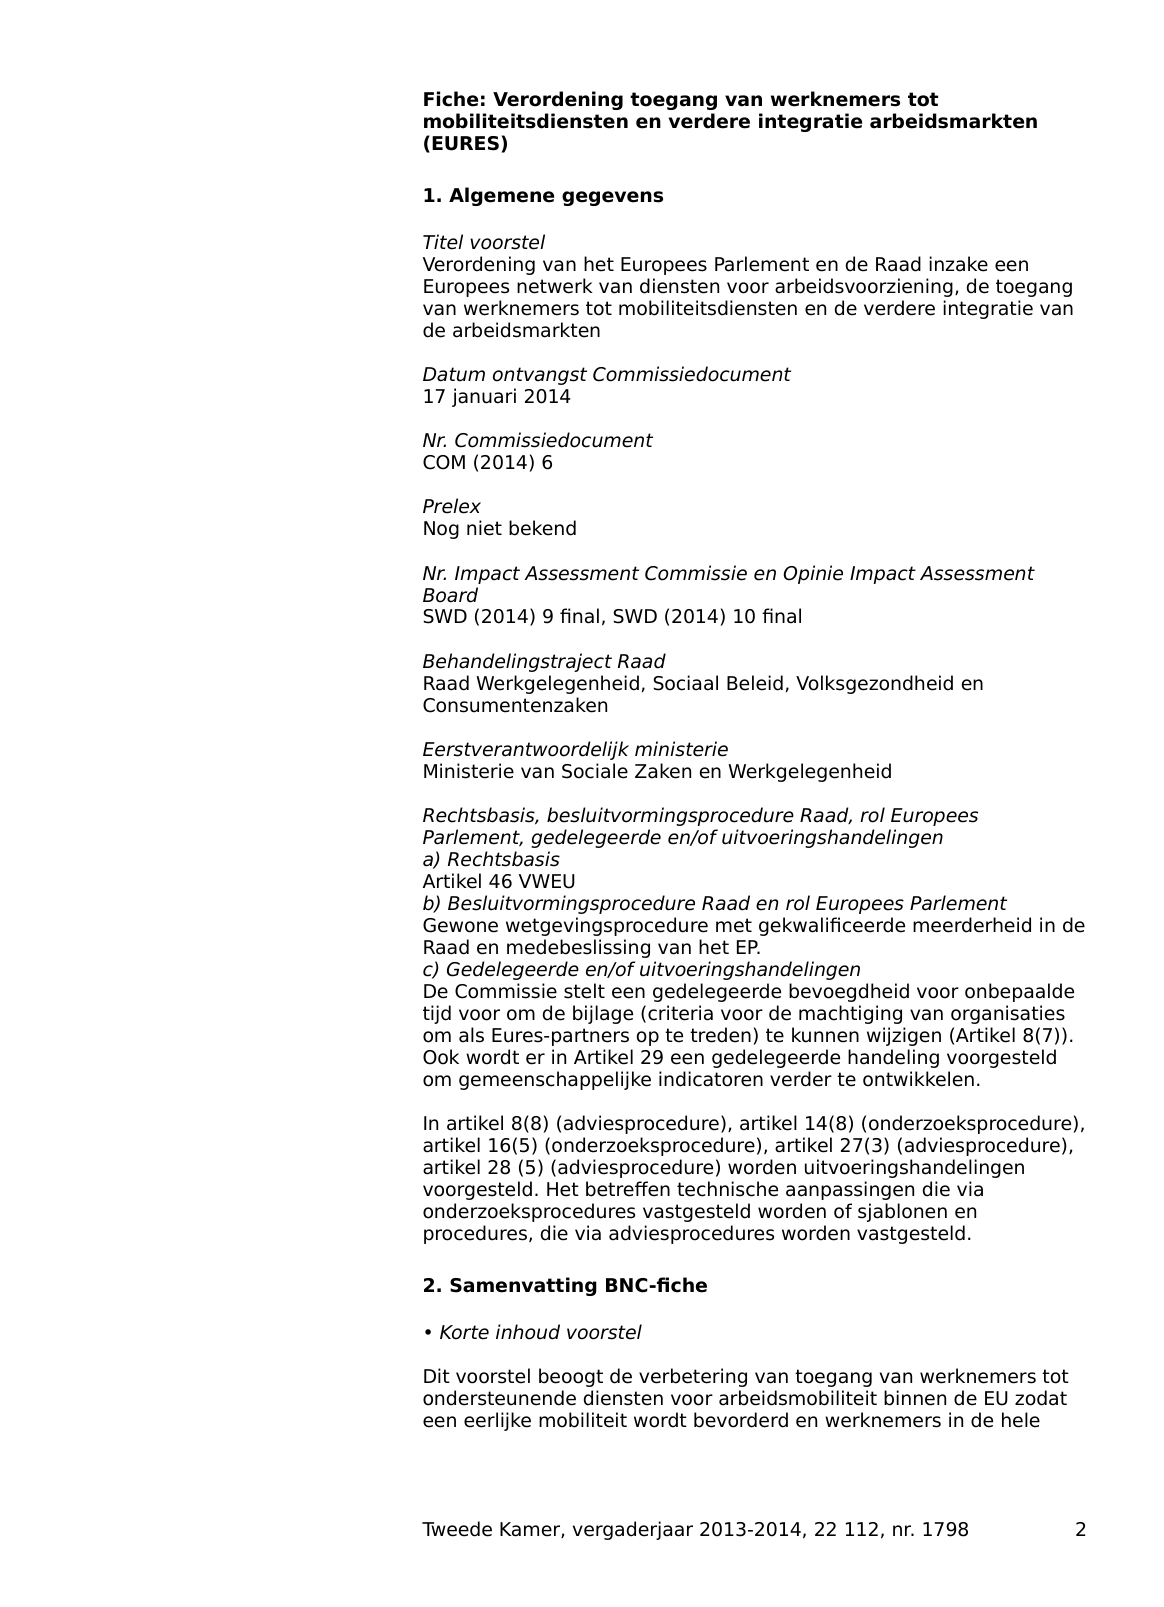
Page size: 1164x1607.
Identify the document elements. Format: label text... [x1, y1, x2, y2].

text c) Gedelegeerde en/of uitvoeringshandelingen [422, 959, 1087, 981]
text In artikel 8(8) (adviesprocedure), artikel 14(8) (onderzoeksprocedure), artikel 16(5) (onderzoeksprocedure), artikel 27(3) (adviesprocedure), artikel 28 (5) (adviesprocedure) worden uitvoeringshandelingen voorgesteld. Het betreffen technische aanpassingen die via onderzoeksprocedures vastgesteld worden of sjablonen en procedures, die via adviesprocedures worden vastgesteld. [422, 1113, 1087, 1245]
text Dit voorstel beoogt de verbetering van toegang van werknemers tot ondersteunende diensten voor arbeidsmobiliteit binnen de EU zodat een eerlijke mobiliteit wordt bevorderd en werknemers in de hele [422, 1366, 1087, 1432]
text Nr. Commissiedocument [422, 430, 1087, 452]
text Prelex [422, 496, 1087, 518]
text Artikel 46 VWEU [422, 871, 1087, 893]
text De Commissie stelt een gedelegeerde bevoegdheid voor onbepaalde tijd voor om de bijlage (criteria voor de machtiging van organisaties om als Eures-partners op te treden) te kunnen wijzigen (Artikel 8(7)). Ook wordt er in Artikel 29 een gedelegeerde handeling voorgesteld om gemeenschappelijke indicatoren verder te ontwikkelen. [422, 981, 1087, 1091]
text Datum ontvangst Commissiedocument [422, 364, 1087, 386]
text Gewone wetgevingsprocedure met gekwalificeerde meerderheid in de Raad en medebeslissing van het EP. [422, 915, 1087, 959]
text a) Rechtsbasis [422, 849, 1087, 871]
subtitle 1. Algemene gegevens [422, 185, 1087, 207]
text Eerstverantwoordelijk ministerie [422, 739, 1087, 761]
text Nr. Impact Assessment Commissie en Opinie Impact Assessment Board [422, 562, 1087, 606]
subtitle • Korte inhoud voorstel [422, 1322, 1087, 1344]
text Rechtsbasis, besluitvormingsprocedure Raad, rol Europees Parlement, gedelegeerde en/of uitvoeringshandelingen [422, 805, 1087, 849]
text COM (2014) 6 [422, 452, 1087, 474]
text b) Besluitvormingsprocedure Raad en rol Europees Parlement [422, 893, 1087, 915]
subtitle Fiche: Verordening toegang van werknemers tot mobiliteitsdiensten en verdere integratie arbeidsmarkten (EURES) [422, 89, 1087, 155]
text Ministerie van Sociale Zaken en Werkgelegenheid [422, 761, 1087, 783]
text Verordening van het Europees Parlement en de Raad inzake een Europees netwerk van diensten voor arbeidsvoorziening, de toegang van werknemers tot mobiliteitsdiensten en de verdere integratie van de arbeidsmarkten [422, 254, 1087, 342]
subtitle 2. Samenvatting BNC-fiche [422, 1275, 1087, 1297]
text SWD (2014) 9 final, SWD (2014) 10 final [422, 606, 1087, 628]
text Nog niet bekend [422, 518, 1087, 540]
text Raad Werkgelegenheid, Sociaal Beleid, Volksgezondheid en Consumentenzaken [422, 673, 1087, 717]
text 17 januari 2014 [422, 386, 1087, 408]
text Titel voorstel [422, 232, 1087, 254]
text Behandelingstraject Raad [422, 651, 1087, 673]
